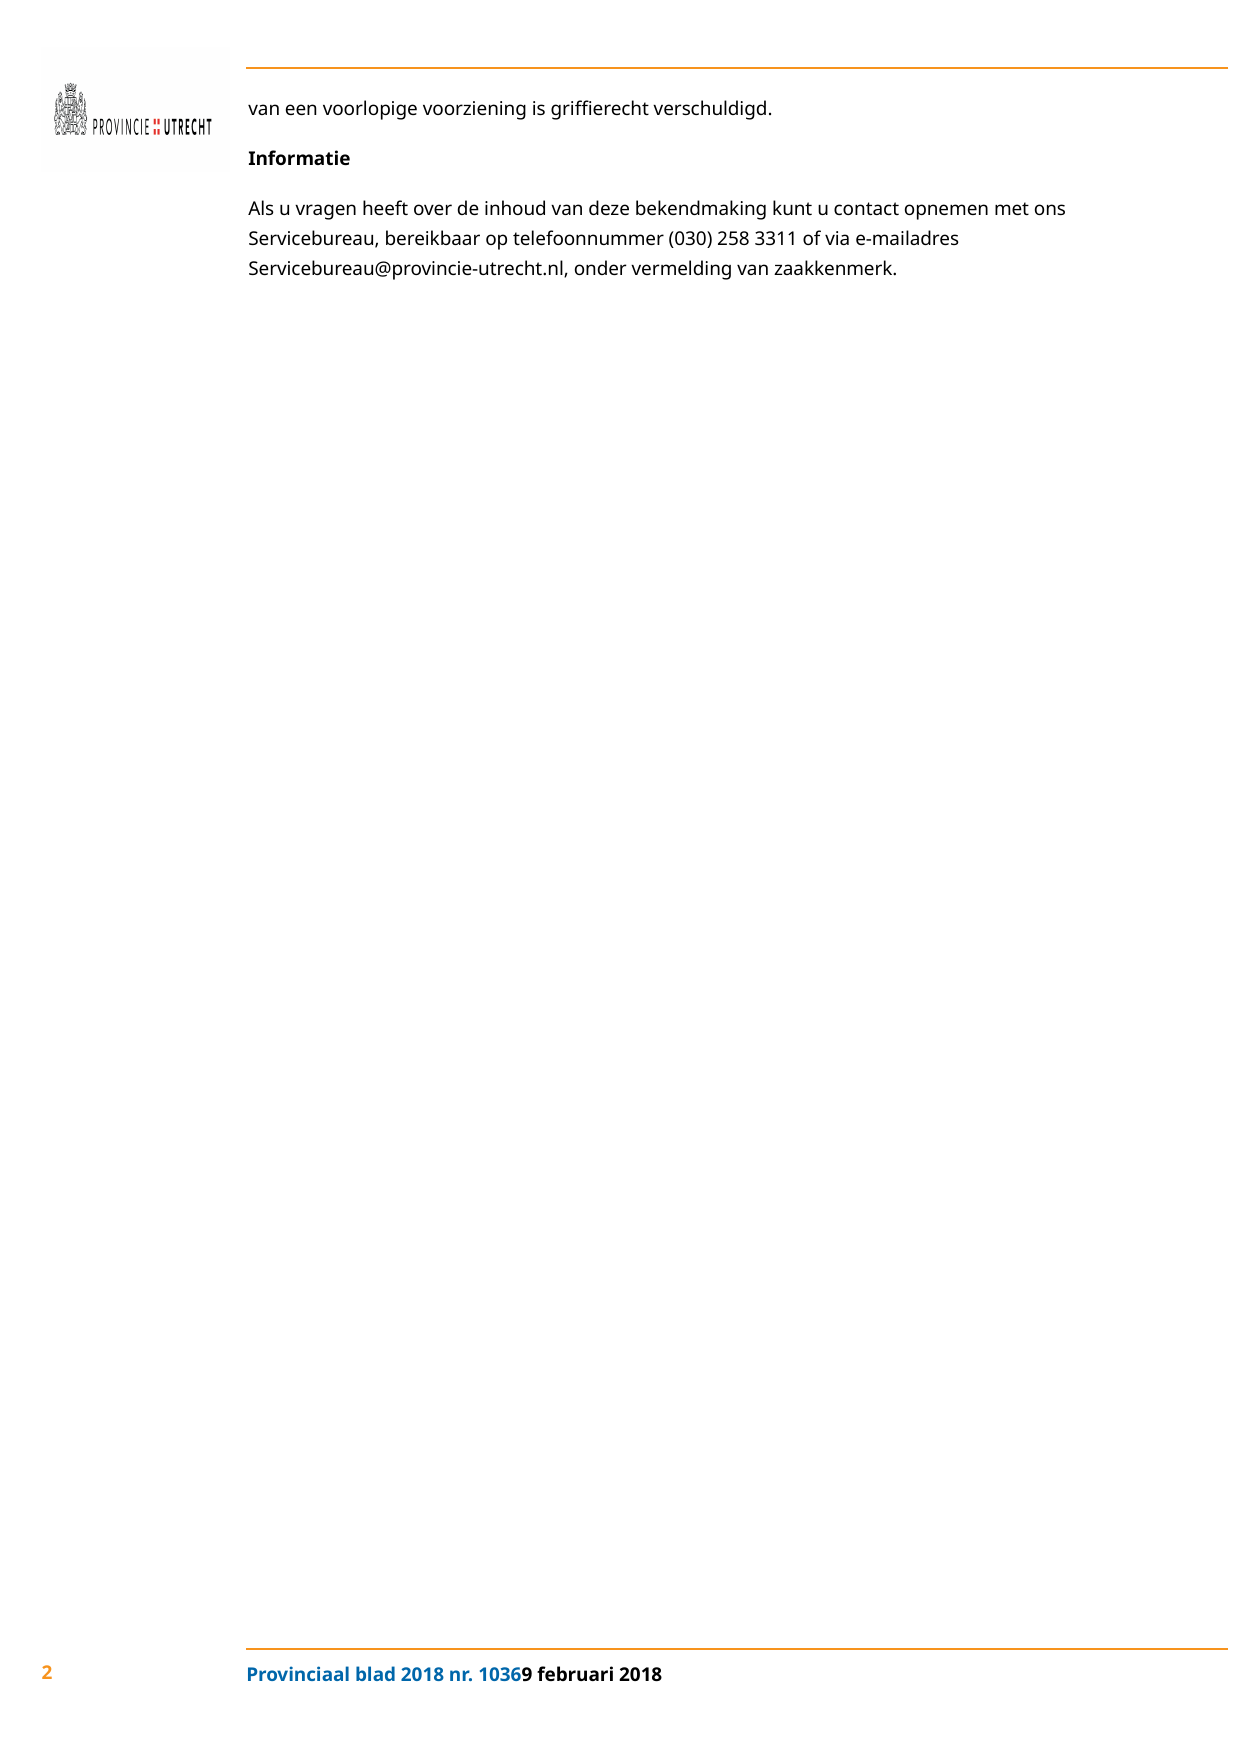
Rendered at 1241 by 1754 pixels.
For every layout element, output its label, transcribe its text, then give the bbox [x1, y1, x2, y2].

text Informatie [248, 145, 1152, 171]
text Als u vragen heeft over de inhoud van deze bekendmaking kunt u contact opnemen met ons Servicebureau, bereikbaar op telefoonnummer (030) 258 3311 of via e-mailadres Servicebureau@provincie-utrecht.nl, onder vermelding van zaakkenmerk. [248, 196, 1152, 281]
picture [41, 47, 231, 172]
text van een voorlopige voorziening is griffierecht verschuldigd. [248, 95, 1152, 121]
